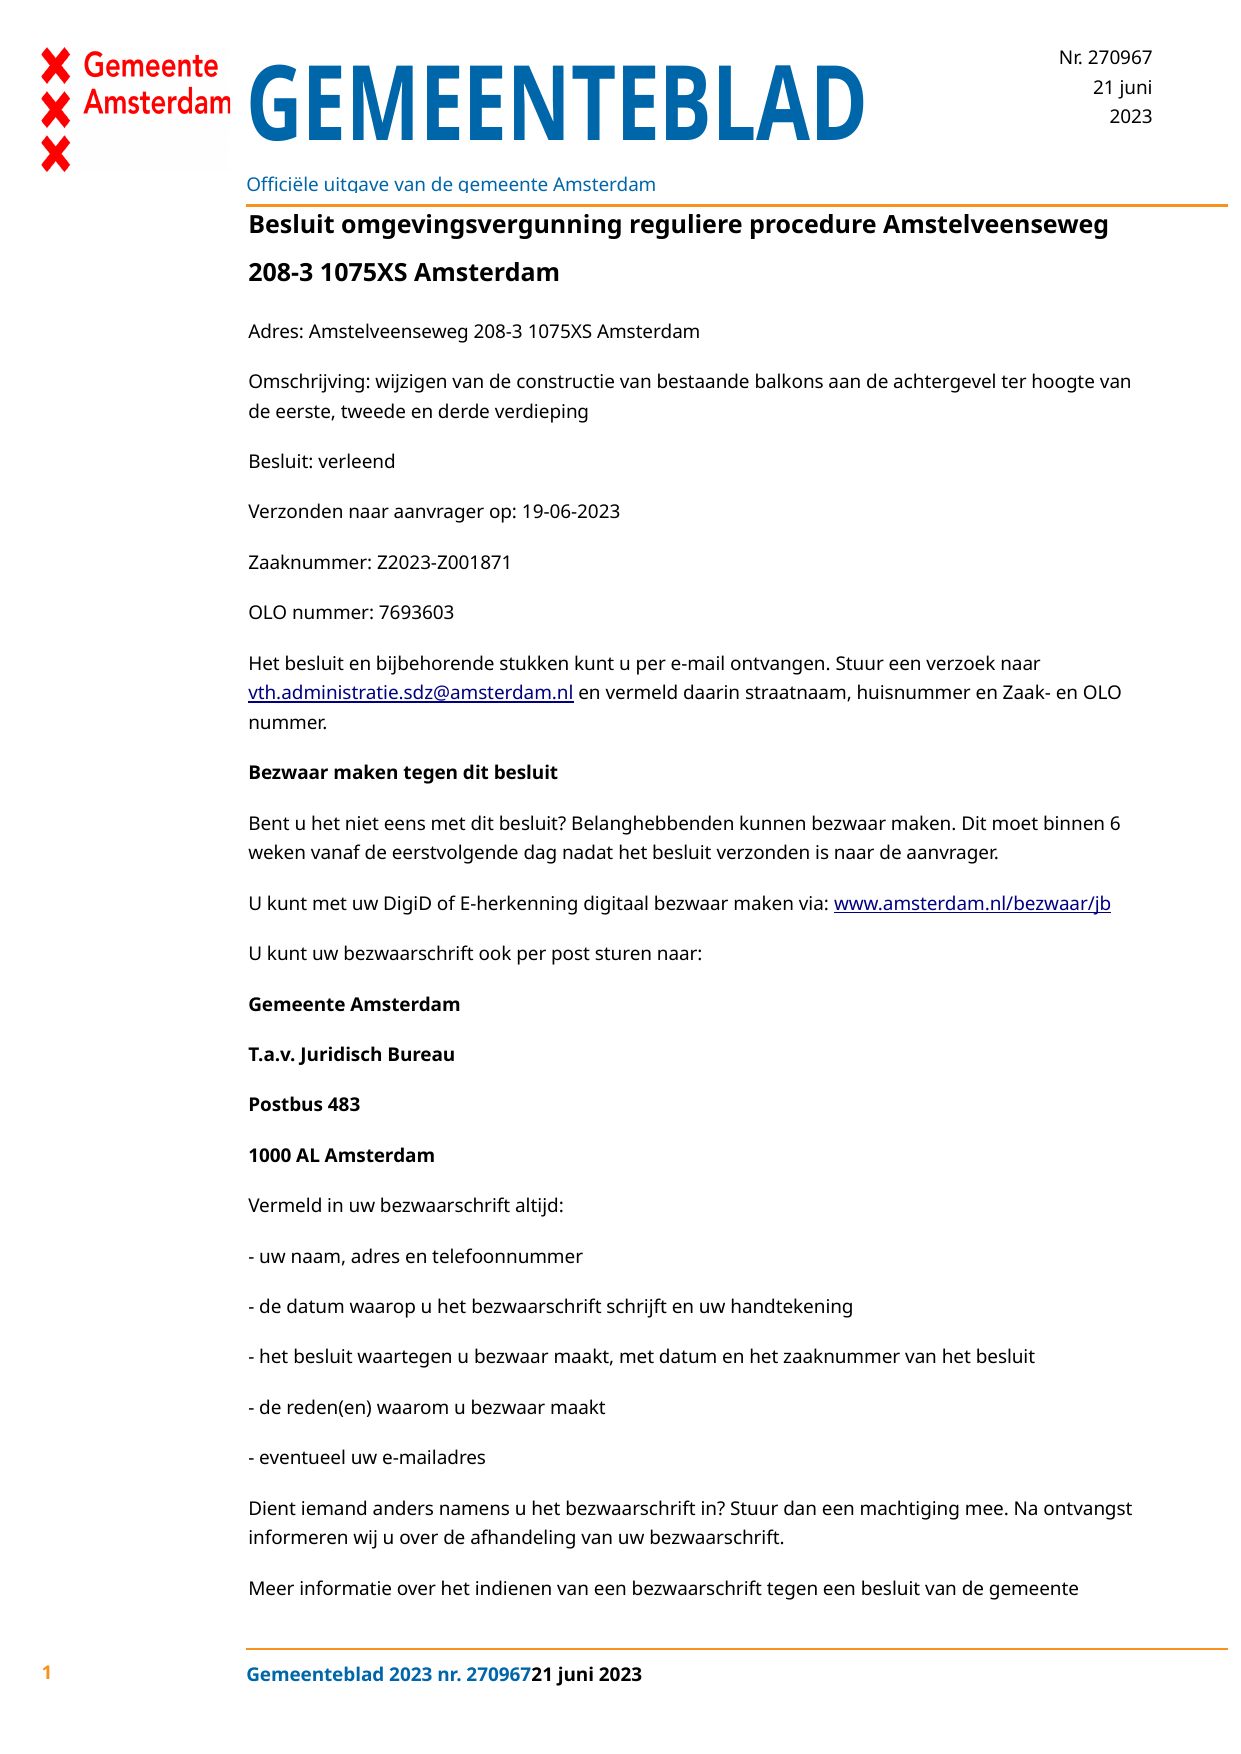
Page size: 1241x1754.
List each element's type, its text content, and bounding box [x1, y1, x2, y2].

text Verzonden naar aanvrager op: 19-06-2023 [248, 499, 1152, 524]
text Gemeente Amsterdam [248, 991, 1152, 1017]
text Omschrijving: wijzigen van de constructie van bestaande balkons aan de achtergevel ter hoogte van de eerste, tweede en derde verdieping [248, 368, 1152, 424]
picture [41, 47, 231, 172]
text T.a.v. Juridisch Bureau [248, 1041, 1152, 1067]
text Besluit: verleend [248, 448, 1152, 474]
text Zaaknummer: Z2023-Z001871 [248, 549, 1152, 575]
text - uw naam, adres en telefoonnummer [248, 1243, 1152, 1269]
text Adres: Amstelveenseweg 208-3 1075XS Amsterdam [248, 318, 1152, 344]
text Vermeld in uw bezwaarschrift altijd: [248, 1192, 1152, 1218]
text Besluit omgevingsvergunning reguliere procedure Amstelveenseweg 208-3 1075XS Amsterdam [248, 207, 1152, 288]
text Het besluit en bijbehorende stukken kunt u per e-mail ontvangen. Stuur een verzoek naar vth.administratie.sdz@amsterdam.nl en vermeld daarin straatnaam, huisnummer en Zaak- en OLO nummer. [248, 650, 1152, 735]
text - de reden(en) waarom u bezwaar maakt [248, 1394, 1152, 1420]
text Dient iemand anders namens u het bezwaarschrift in? Stuur dan een machtiging mee. Na ontvangst informeren wij u over de afhandeling van uw bezwaarschrift. [248, 1495, 1152, 1550]
text Bezwaar maken tegen dit besluit [248, 759, 1152, 785]
text Bent u het niet eens met dit besluit? Belanghebbenden kunnen bezwaar maken. Dit moet binnen 6 weken vanaf de eerstvolgende dag nadat het besluit verzonden is naar de aanvrager. [248, 810, 1152, 865]
text - het besluit waartegen u bezwaar maakt, met datum en het zaaknummer van het besluit [248, 1344, 1152, 1369]
text 1000 AL Amsterdam [248, 1142, 1152, 1168]
text - eventueel uw e-mailadres [248, 1444, 1152, 1470]
text U kunt uw bezwaarschrift ook per post sturen naar: [248, 940, 1152, 966]
text - de datum waarop u het bezwaarschrift schrijft en uw handtekening [248, 1293, 1152, 1319]
text U kunt met uw DigiD of E-herkenning digitaal bezwaar maken via: www.amsterdam.nl/bezwaar/jb [248, 890, 1152, 916]
text OLO nummer: 7693603 [248, 599, 1152, 625]
text Meer informatie over het indienen van een bezwaarschrift tegen een besluit van de gemeente [248, 1575, 1152, 1601]
text Postbus 483 [248, 1092, 1152, 1117]
